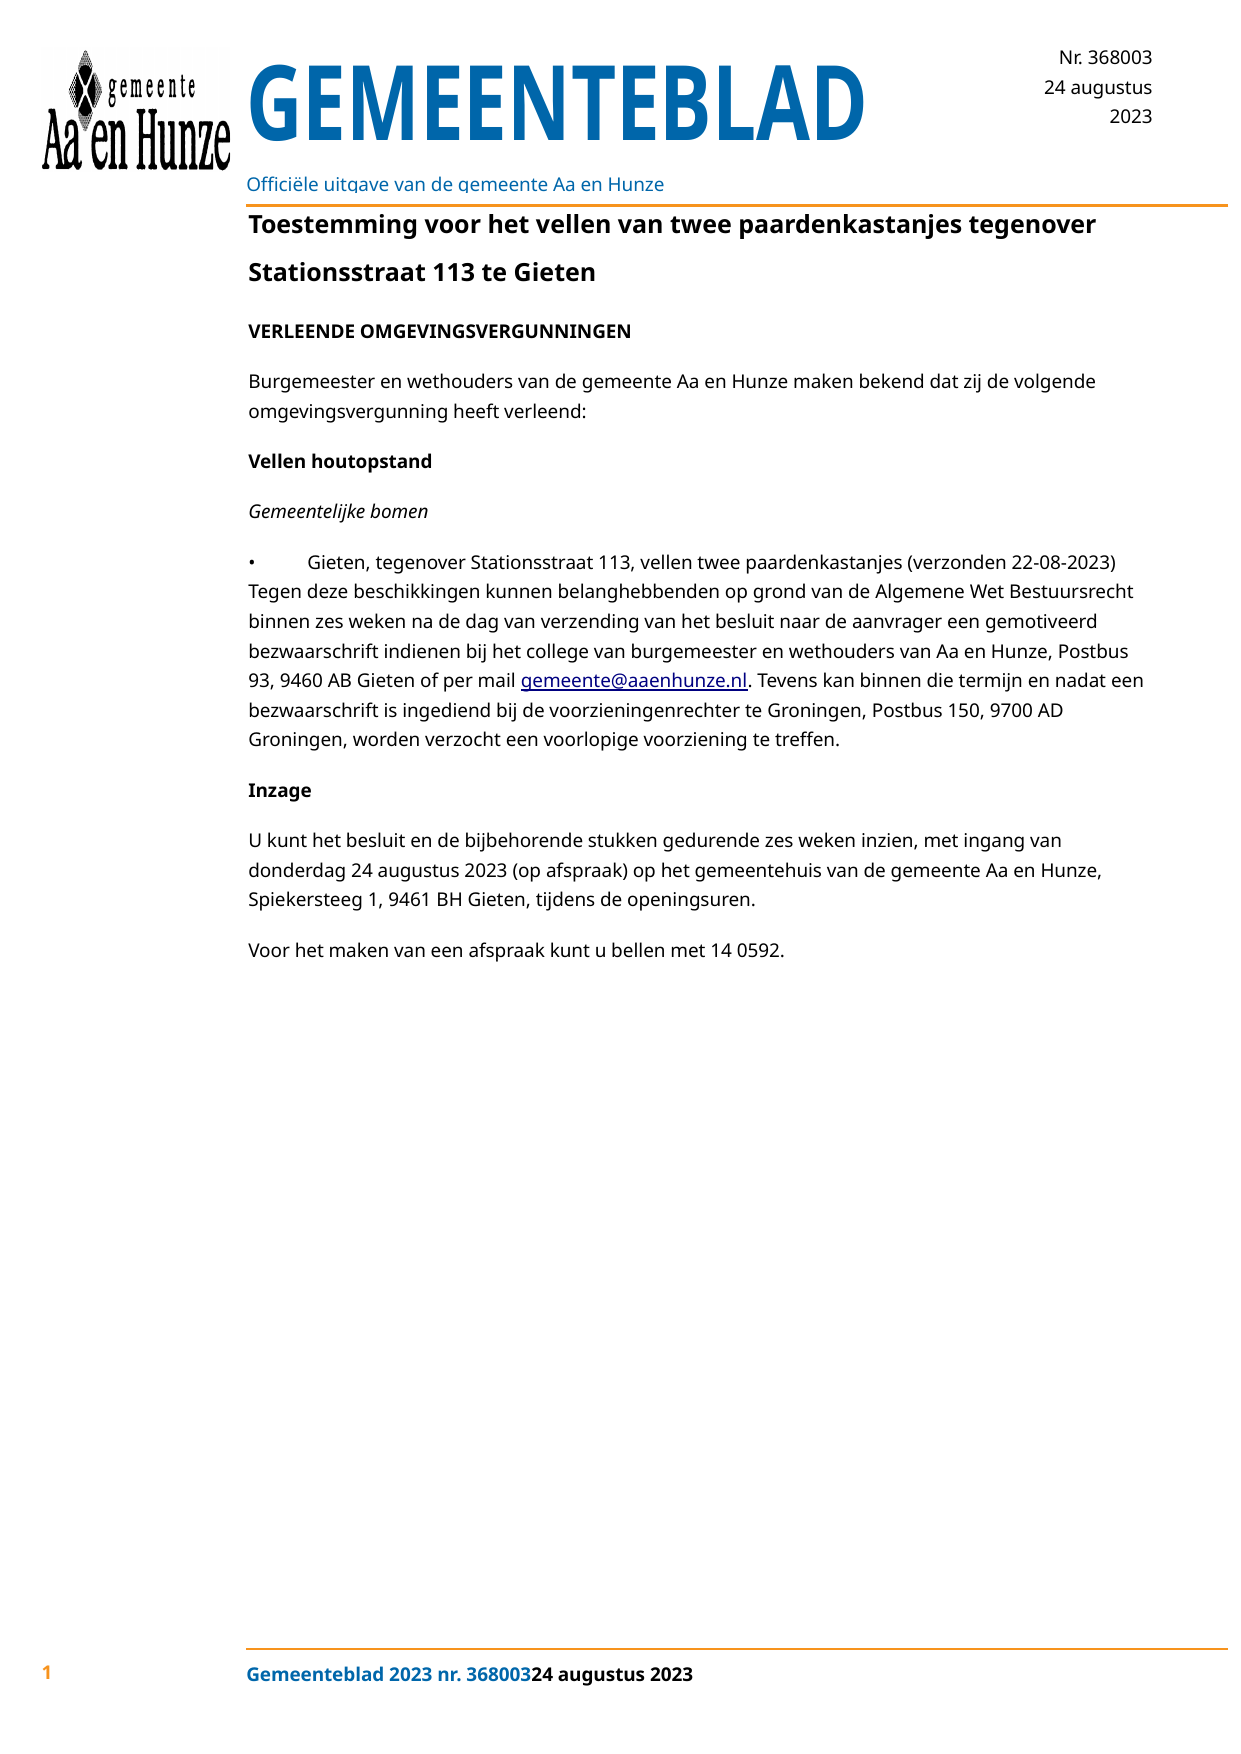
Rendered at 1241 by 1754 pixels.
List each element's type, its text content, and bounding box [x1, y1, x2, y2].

text Toestemming voor het vellen van twee paardenkastanjes tegenover Stationsstraat 113 te Gieten [248, 207, 1152, 288]
text Tegen deze beschikkingen kunnen belanghebbenden op grond van de Algemene Wet Bestuursrecht binnen zes weken na de dag van verzending van het besluit naar de aanvrager een gemotiveerd bezwaarschrift indienen bij het college van burgemeester en wethouders van Aa en Hunze, Postbus 93, 9460 AB Gieten of per mail gemeente@aaenhunze.nl. Tevens kan binnen die termijn en nadat een bezwaarschrift is ingediend bij de voorzieningenrechter te Groningen, Postbus 150, 9700 AD Groningen, worden verzocht een voorlopige voorziening te treffen. [248, 579, 1152, 752]
text VERLEENDE OMGEVINGSVERGUNNINGEN [248, 318, 1152, 344]
text Vellen houtopstand [248, 448, 1152, 474]
text Voor het maken van een afspraak kunt u bellen met 14 0592. [248, 937, 1152, 963]
text Gemeentelijke bomen [248, 499, 1152, 524]
text Inzage [248, 777, 1152, 803]
text Burgemeester en wethouders van de gemeente Aa en Hunze maken bekend dat zij de volgende omgevingsvergunning heeft verleend: [248, 368, 1152, 424]
list Gieten, tegenover Stationsstraat 113, vellen twee paardenkastanjes (verzonden 22-08-2023) [248, 549, 1152, 575]
picture [41, 47, 231, 172]
text U kunt het besluit en de bijbehorende stukken gedurende zes weken inzien, met ingang van donderdag 24 augustus 2023 (op afspraak) op het gemeentehuis van de gemeente Aa en Hunze, Spiekersteeg 1, 9461 BH Gieten, tijdens de openingsuren. [248, 827, 1152, 912]
